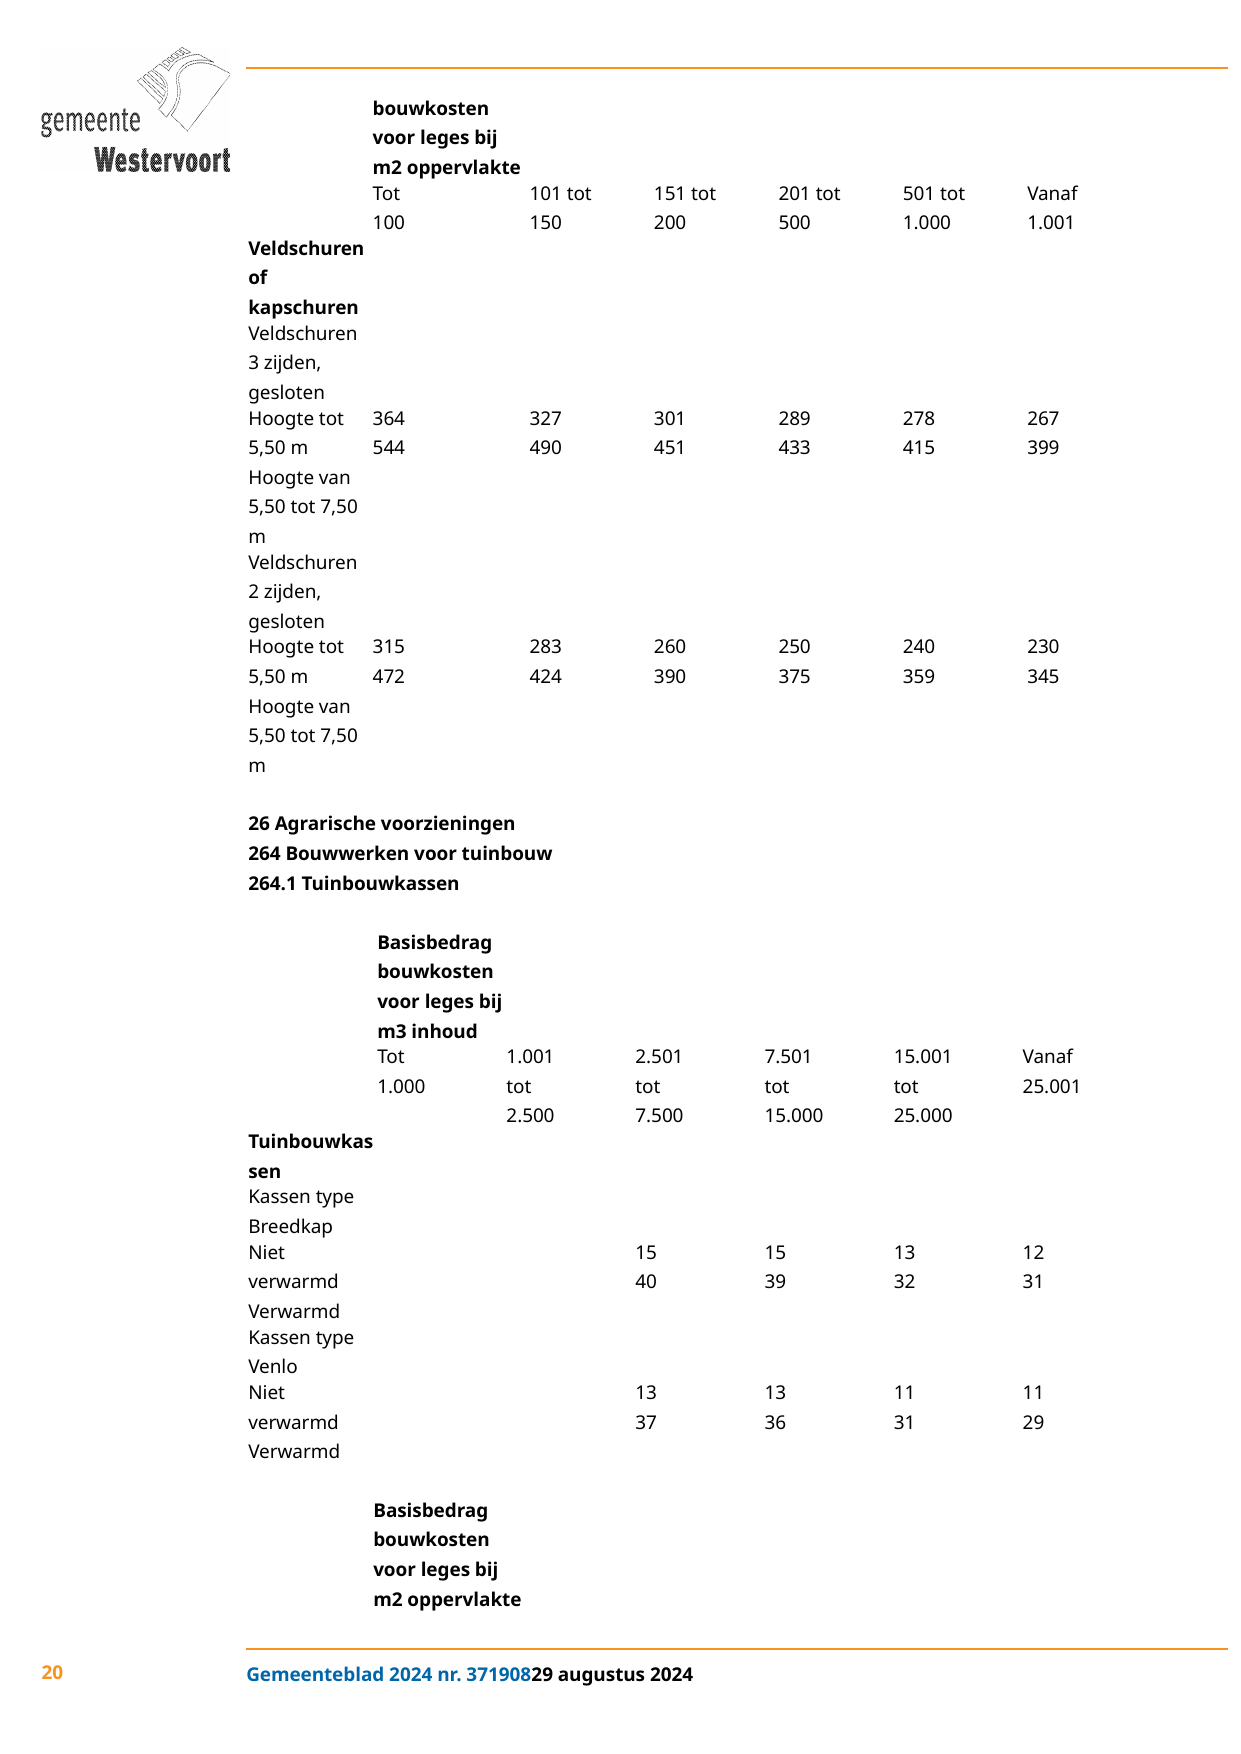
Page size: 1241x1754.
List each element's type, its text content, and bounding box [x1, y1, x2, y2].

table_cell [903, 320, 1027, 405]
table_header [248, 1497, 373, 1612]
table_cell Kassen type Breedkap [248, 1184, 377, 1239]
table_cell [506, 1324, 635, 1379]
table_cell [506, 1129, 635, 1184]
table_cell [1027, 320, 1152, 405]
table_cell 15.001 tot 25.000 [894, 1044, 1022, 1128]
table_cell 7.501 tot 15.000 [764, 1044, 893, 1128]
table_cell 101 tot 150 [529, 180, 654, 235]
table_cell [894, 1129, 1022, 1184]
table_cell [654, 549, 778, 634]
table_cell [778, 235, 903, 320]
table_cell 250 375 [778, 634, 903, 778]
table_cell [635, 1324, 764, 1379]
table_cell Tuinbouwkassen [248, 1129, 377, 1184]
table_cell [373, 235, 529, 320]
text 26 Agrarische voorzieningen [248, 811, 1152, 836]
table_cell [377, 1184, 506, 1239]
table_cell 201 tot 500 [778, 180, 903, 235]
table_cell [778, 320, 903, 405]
table_header Basisbedrag bouwkosten voor leges bij m2 oppervlakte [373, 1497, 526, 1612]
table_cell [506, 1184, 635, 1239]
table_cell [373, 320, 529, 405]
table_cell Veldschuren of kapschuren [248, 235, 372, 320]
table_cell 260 390 [654, 634, 778, 778]
table_cell [529, 320, 654, 405]
table_header [248, 929, 377, 1043]
table_cell 151 tot 200 [654, 180, 778, 235]
table_cell [373, 549, 529, 634]
table_cell 278 415 [903, 405, 1027, 549]
table_cell 11 31 [894, 1379, 1022, 1464]
table_cell [1023, 1324, 1152, 1379]
table_cell 15 40 [635, 1239, 764, 1324]
table_cell Veldschuren 3 zijden, gesloten [248, 320, 372, 405]
table_cell [377, 1324, 506, 1379]
table_cell 283 424 [529, 634, 654, 778]
table_cell 11 29 [1023, 1379, 1152, 1464]
table_cell [529, 235, 654, 320]
table_cell [377, 1379, 506, 1464]
table_header bouwkosten voor leges bij m2 oppervlakte [373, 95, 529, 180]
table_cell [1027, 549, 1152, 634]
table_cell Tot 100 [373, 180, 529, 235]
text 264.1 Tuinbouwkassen [248, 870, 1152, 896]
table_cell Kassen type Venlo [248, 1324, 377, 1379]
table_header Basisbedrag bouwkosten voor leges bij m3 inhoud [377, 929, 506, 1043]
table_cell [506, 1379, 635, 1464]
table_cell Hoogte tot 5,50 m Hoogte van 5,50 tot 7,50 m [248, 405, 372, 549]
table_cell Niet verwarmd Verwarmd [248, 1379, 377, 1464]
table_cell [1023, 1184, 1152, 1239]
table_cell [248, 180, 372, 235]
table_cell 13 36 [764, 1379, 893, 1464]
table_cell [248, 1044, 377, 1128]
table_cell 301 451 [654, 405, 778, 549]
picture [41, 47, 231, 172]
table_cell [635, 1129, 764, 1184]
table_cell 501 tot 1.000 [903, 180, 1027, 235]
table_cell 364 544 [373, 405, 529, 549]
table_cell Vanaf 25.001 [1023, 1044, 1152, 1128]
table_cell Tot 1.000 [377, 1044, 506, 1128]
table_cell [903, 549, 1027, 634]
table_cell 15 39 [764, 1239, 893, 1324]
table_cell [764, 1129, 893, 1184]
table_cell [764, 1324, 893, 1379]
table_cell [506, 1239, 635, 1324]
table_cell [377, 1129, 506, 1184]
table_cell [377, 1239, 506, 1324]
table_cell 1.001 tot 2.500 [506, 1044, 635, 1128]
table_cell [903, 235, 1027, 320]
table_cell [1027, 235, 1152, 320]
table_cell [635, 1184, 764, 1239]
table_cell 240 359 [903, 634, 1027, 778]
table_header [248, 95, 372, 180]
table_cell 315 472 [373, 634, 529, 778]
table_cell 289 433 [778, 405, 903, 549]
table_cell [529, 549, 654, 634]
table_cell 2.501 tot 7.500 [635, 1044, 764, 1128]
table_cell 12 31 [1023, 1239, 1152, 1324]
table_cell 267 399 [1027, 405, 1152, 549]
table_cell 230 345 [1027, 634, 1152, 778]
table_cell Hoogte tot 5,50 m Hoogte van 5,50 tot 7,50 m [248, 634, 372, 778]
table_cell Veldschuren 2 zijden, gesloten [248, 549, 372, 634]
table_cell [894, 1324, 1022, 1379]
table_cell 13 37 [635, 1379, 764, 1464]
table_cell [1023, 1129, 1152, 1184]
table_cell [764, 1184, 893, 1239]
table_cell 13 32 [894, 1239, 1022, 1324]
table_cell [894, 1184, 1022, 1239]
table_cell Niet verwarmd Verwarmd [248, 1239, 377, 1324]
table_cell [778, 549, 903, 634]
text 264 Bouwwerken voor tuinbouw [248, 840, 1152, 866]
table_cell Vanaf 1.001 [1027, 180, 1152, 235]
table_cell 327 490 [529, 405, 654, 549]
table_cell [654, 320, 778, 405]
table_cell [654, 235, 778, 320]
